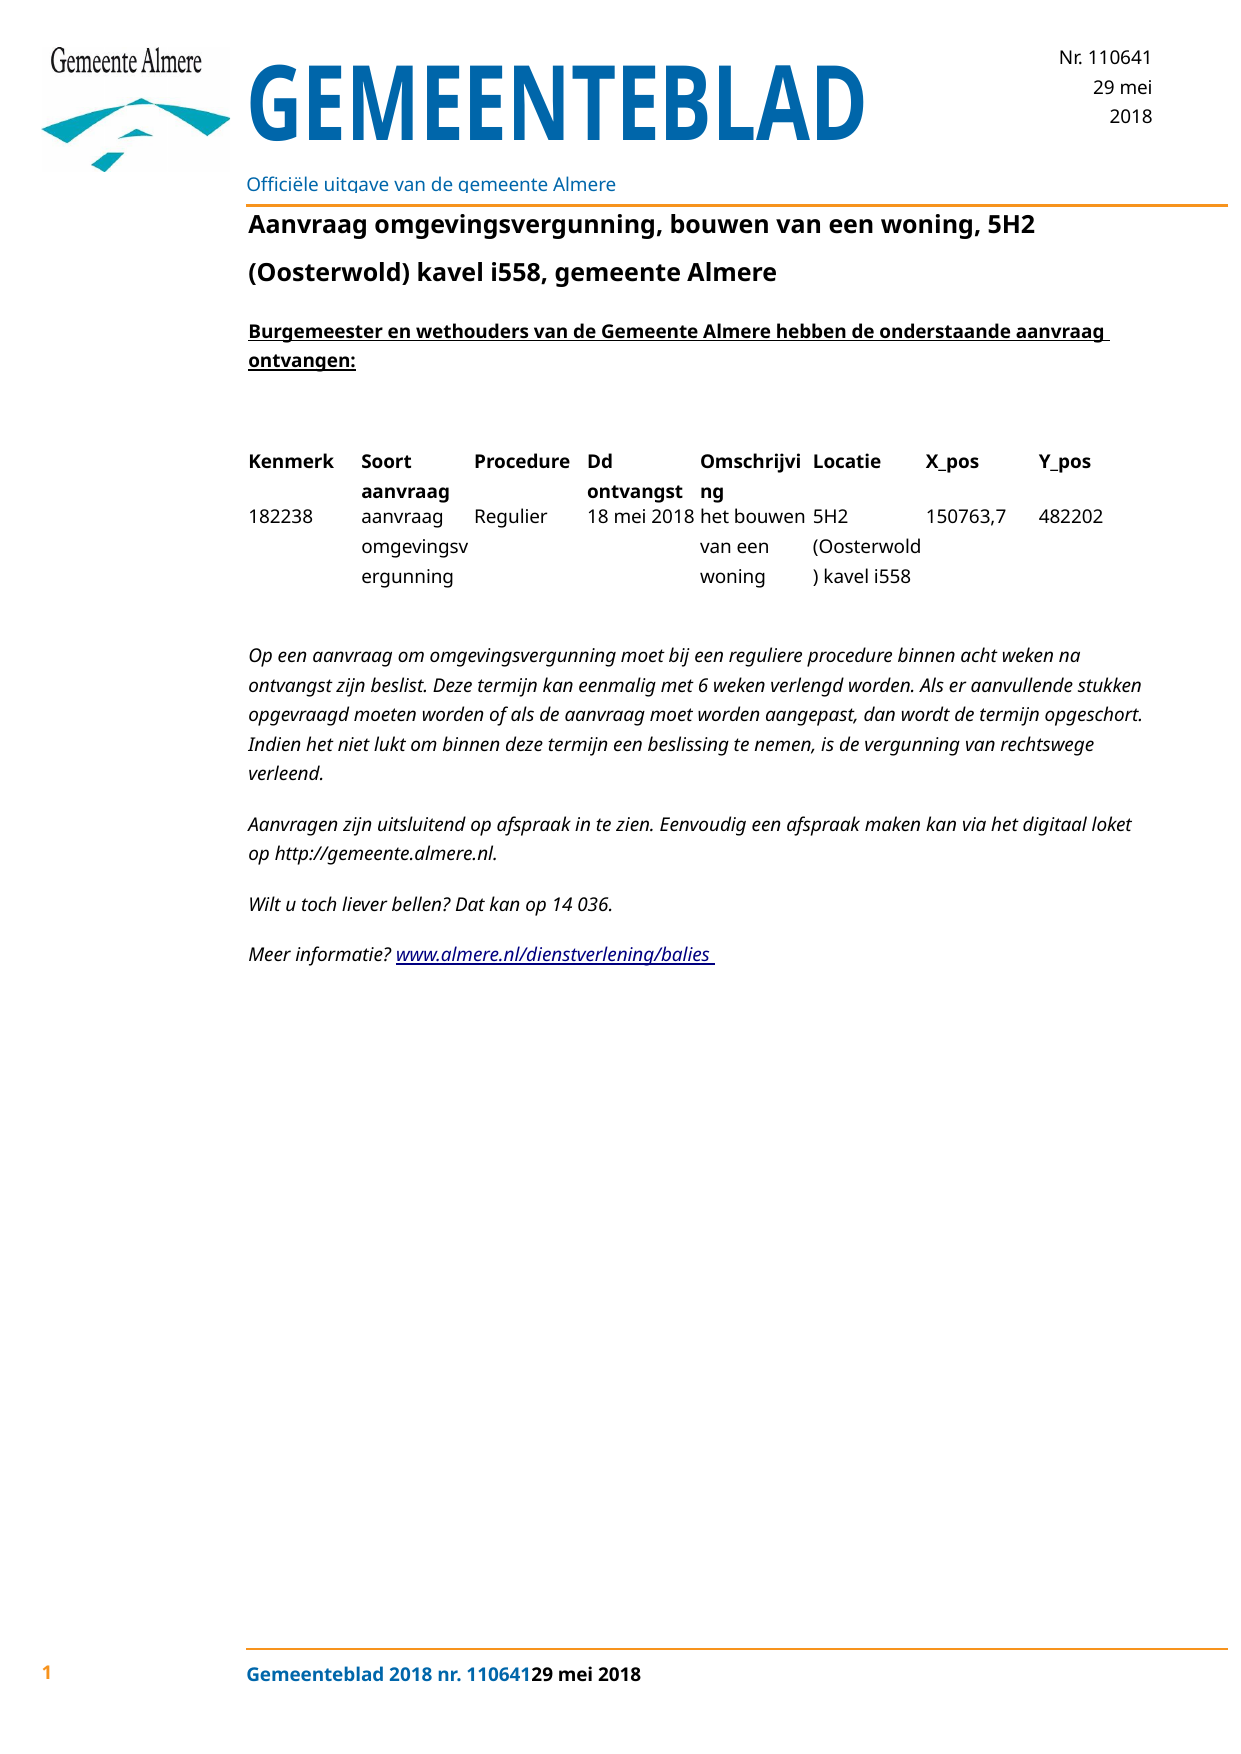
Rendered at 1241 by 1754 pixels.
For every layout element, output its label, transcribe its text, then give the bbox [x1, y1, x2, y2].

table_header Kenmerk [248, 449, 361, 504]
table_cell het bouwen van een woning [700, 504, 813, 589]
text Aanvraag omgevingsvergunning, bouwen van een woning, 5H2 (Oosterwold) kavel i558, gemeente Almere [248, 207, 1152, 288]
table_header X_pos [926, 449, 1038, 504]
text Wilt u toch liever bellen? Dat kan op 14 036. [248, 891, 1152, 917]
table_header Soort aanvraag [361, 449, 474, 504]
table_header Omschrijving [700, 449, 813, 504]
table_cell 150763,7 [926, 504, 1038, 589]
text Burgemeester en wethouders van de Gemeente Almere hebben de onderstaande aanvraag ontvangen: [248, 318, 1152, 373]
table_cell Regulier [474, 504, 587, 589]
table_cell 182238 [248, 504, 361, 589]
text Op een aanvraag om omgevingsvergunning moet bij een reguliere procedure binnen acht weken na ontvangst zijn beslist. Deze termijn kan eenmalig met 6 weken verlengd worden. Als er aanvullende stukken opgevraagd moeten worden of als de aanvraag moet worden aangepast, dan wordt de termijn opgeschort. Indien het niet lukt om binnen deze termijn een beslissing te nemen, is de vergunning van rechtswege verleend. [248, 642, 1152, 786]
text Aanvragen zijn uitsluitend op afspraak in te zien. Eenvoudig een afspraak maken kan via het digitaal loket op http://gemeente.almere.nl. [248, 811, 1152, 866]
table_cell 482202 [1039, 504, 1152, 589]
picture [41, 47, 231, 172]
table_header Y_pos [1039, 449, 1152, 504]
table_header Locatie [813, 449, 926, 504]
table_header Procedure [474, 449, 587, 504]
table_cell 5H2 (Oosterwold) kavel i558 [813, 504, 926, 589]
table_cell 18 mei 2018 [587, 504, 700, 589]
table_cell aanvraag omgevingsvergunning [361, 504, 474, 589]
table_header Dd ontvangst [587, 449, 700, 504]
text Meer informatie? www.almere.nl/dienstverlening/balies [248, 941, 1152, 967]
